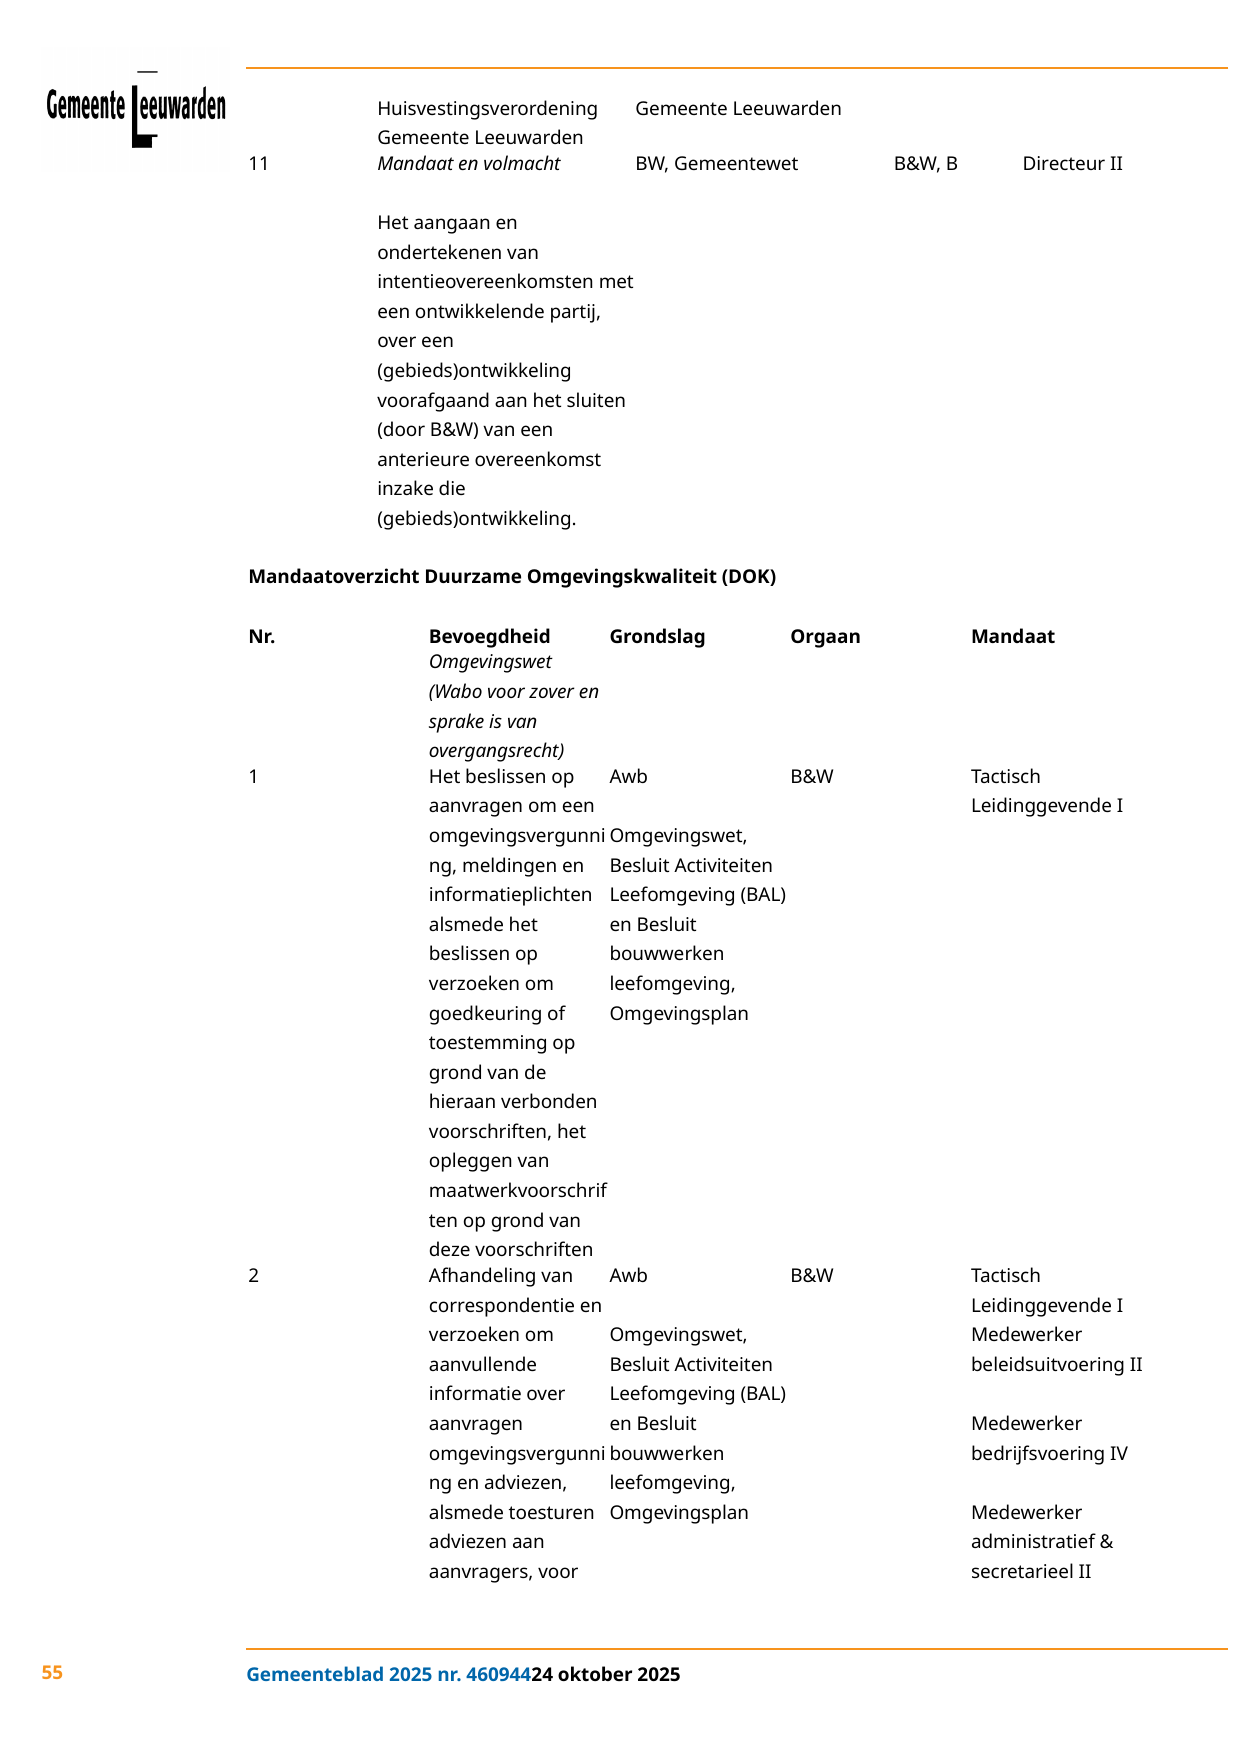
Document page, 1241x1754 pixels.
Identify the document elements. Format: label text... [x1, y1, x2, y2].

table_cell B&W [790, 1262, 971, 1584]
table_cell [609, 649, 790, 763]
table_cell 1 [248, 763, 429, 1262]
table_cell [248, 95, 377, 150]
table_cell Awb Omgevingswet, Besluit Activiteiten Leefomgeving (BAL) en Besluit bouwwerken leefomgeving, Omgevingsplan [609, 763, 790, 1262]
table_cell 2 [248, 1262, 429, 1584]
table_header Grondslag [609, 623, 790, 649]
table_cell Tactisch Leidinggevende I Medewerker beleidsuitvoering II Medewerker bedrijfsvoering IV Medewerker administratief & secretarieel II [971, 1262, 1152, 1584]
table_cell 11 [248, 150, 377, 531]
table_cell B&W [790, 763, 971, 1262]
table_cell Het beslissen op aanvragen om een omgevingsvergunning, meldingen en informatieplichten alsmede het beslissen op verzoeken om goedkeuring of toestemming op grond van de hieraan verbonden voorschriften, het opleggen van maatwerkvoorschriften op grond van deze voorschriften [429, 763, 609, 1262]
table_cell [894, 95, 1022, 150]
table_cell Afhandeling van correspondentie en verzoeken om aanvullende informatie over aanvragen omgevingsvergunning en adviezen, alsmede toesturen adviezen aan aanvragers, voor [429, 1262, 609, 1584]
text Mandaatoverzicht Duurzame Omgevingskwaliteit (DOK) [248, 564, 1152, 589]
table_header Orgaan [790, 623, 971, 649]
table_cell [971, 649, 1152, 763]
table_cell [248, 649, 429, 763]
table_cell Omgevingswet (Wabo voor zover en sprake is van overgangsrecht) [429, 649, 609, 763]
table_header Nr. [248, 623, 429, 649]
table_cell BW, Gemeentewet [635, 150, 893, 531]
table_cell [790, 649, 971, 763]
table_cell Awb Omgevingswet, Besluit Activiteiten Leefomgeving (BAL) en Besluit bouwwerken leefomgeving, Omgevingsplan [609, 1262, 790, 1584]
table_header Mandaat [971, 623, 1152, 649]
table_cell Mandaat en volmacht Het aangaan en ondertekenen van intentieovereenkomsten met een ontwikkelende partij, over een (gebieds)ontwikkeling voorafgaand aan het sluiten (door B&W) van een anterieure overeenkomst inzake die (gebieds)ontwikkeling. [377, 150, 635, 531]
table_cell Huisvestingsverordening Gemeente Leeuwarden [377, 95, 635, 150]
table_cell Gemeente Leeuwarden [635, 95, 893, 150]
picture [41, 47, 231, 172]
table_cell B&W, B [894, 150, 1022, 531]
table_cell [1023, 95, 1152, 150]
table_header Bevoegdheid [429, 623, 609, 649]
table_cell Directeur II [1023, 150, 1152, 531]
table_cell Tactisch Leidinggevende I [971, 763, 1152, 1262]
